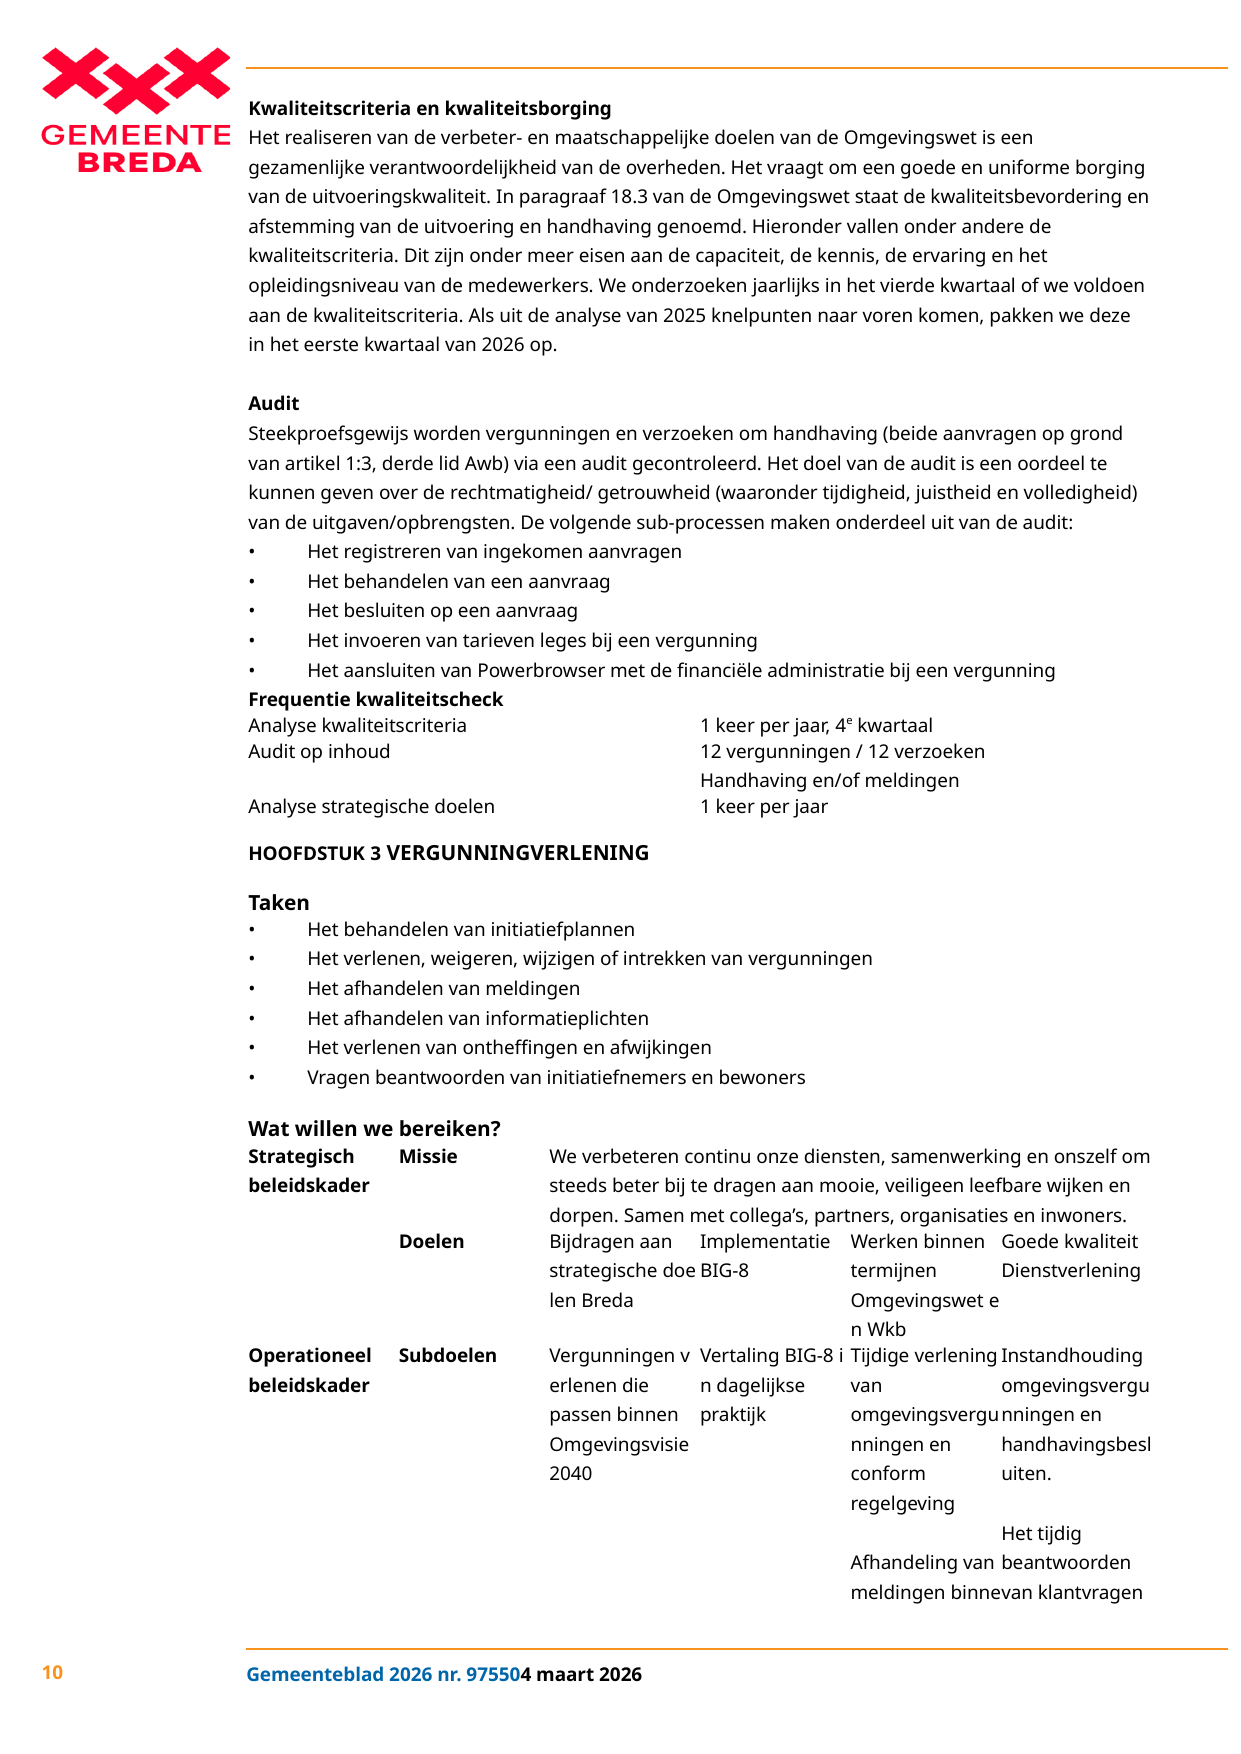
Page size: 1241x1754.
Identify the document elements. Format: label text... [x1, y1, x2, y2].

list Het afhandelen van meldingen [248, 975, 1152, 1001]
table_cell Audit op inhoud [248, 738, 700, 793]
text Audit [248, 391, 1152, 416]
list Het verlenen, weigeren, wijzigen of intrekken van vergunningen [248, 946, 1152, 971]
text Kwaliteitscriteria en kwaliteitsborging [248, 95, 1152, 121]
table_header Strategisch beleidskader [248, 1143, 398, 1342]
text Steekproefsgewijs worden vergunningen en verzoeken om handhaving (beide aanvragen op grond van artikel 1:3, derde lid Awb) via een audit gecontroleerd. Het doel van de audit is een oordeel te kunnen geven over de rechtmatigheid/ getrouwheid (waaronder tijdigheid, juistheid en volledigheid) van de uitgaven/opbrengsten. De volgende sub-processen maken onderdeel uit van de audit: [248, 420, 1152, 535]
table_cell Implementatie BIG-8 [700, 1228, 850, 1342]
list Vragen beantwoorden van initiatiefnemers en bewoners [248, 1064, 1152, 1090]
list Het verlenen van ontheffingen en afwijkingen [248, 1034, 1152, 1060]
table_cell Analyse kwaliteitscriteria [248, 712, 700, 738]
list Het besluiten op een aanvraag [248, 598, 1152, 623]
list Het behandelen van een aanvraag [248, 568, 1152, 594]
table_cell Tijdige verlening van omgevingsvergunningen en conform regelgeving Afhandeling van meldingen binne [850, 1342, 1001, 1605]
text Taken [248, 888, 1152, 916]
table_cell Operationeel beleidskader [248, 1342, 398, 1605]
list Het invoeren van tarieven leges bij een vergunning [248, 627, 1152, 653]
text HOOFDSTUK 3 VERGUNNINGVERLENING [248, 838, 1152, 867]
table_cell 1 keer per jaar [700, 793, 1152, 819]
table_cell 12 vergunningen / 12 verzoeken Handhaving en/of meldingen [700, 738, 1152, 793]
list Het registreren van ingekomen aanvragen [248, 538, 1152, 564]
table_cell 1 keer per jaar, 4e kwartaal [700, 712, 1152, 738]
table_cell Werken binnen termijnen Omgevingswet en Wkb [850, 1228, 1001, 1342]
table_cell Analyse strategische doelen [248, 793, 700, 819]
table_cell Subdoelen [399, 1342, 549, 1605]
table_cell Instandhouding omgevingsvergunningen en handhavingsbesluiten. Het tijdig beantwoorden van klantvragen [1001, 1342, 1152, 1605]
picture [41, 47, 231, 172]
table_cell Goede kwaliteit Dienstverlening [1001, 1228, 1152, 1342]
list Het aansluiten van Powerbrowser met de financiële administratie bij een vergunning [248, 657, 1152, 683]
table_cell Vergunningen verlenen die passen binnen Omgevingsvisie 2040 [549, 1342, 700, 1605]
table_header Missie [399, 1143, 549, 1228]
table_header We verbeteren continu onze diensten, samenwerking en onszelf om steeds beter bij te dragen aan mooie, veiligeen leefbare wijken en dorpen. Samen met collega’s, partners, organisaties en inwoners. [549, 1143, 1152, 1228]
text Het realiseren van de verbeter- en maatschappelijke doelen van de Omgevingswet is een gezamenlijke verantwoordelijkheid van de overheden. Het vraagt om een goede en uniforme borging van de uitvoeringskwaliteit. In paragraaf 18.3 van de Omgevingswet staat de kwaliteitsbevordering en afstemming van de uitvoering en handhaving genoemd. Hieronder vallen onder andere de kwaliteitscriteria. Dit zijn onder meer eisen aan de capaciteit, de kennis, de ervaring en het opleidingsniveau van de medewerkers. We onderzoeken jaarlijks in het vierde kwartaal of we voldoen aan de kwaliteitscriteria. Als uit de analyse van 2025 knelpunten naar voren komen, pakken we deze in het eerste kwartaal van 2026 op. [248, 124, 1152, 357]
list Het behandelen van initiatiefplannen [248, 916, 1152, 942]
list Het afhandelen van informatieplichten [248, 1005, 1152, 1031]
text Wat willen we bereiken? [248, 1114, 1152, 1143]
table_header Frequentie kwaliteitscheck [248, 687, 1152, 712]
table_cell Bijdragen aan strategische doelen Breda [549, 1228, 700, 1342]
table_cell Vertaling BIG-8 in dagelijkse praktijk [700, 1342, 850, 1605]
table_cell Doelen [399, 1228, 549, 1342]
